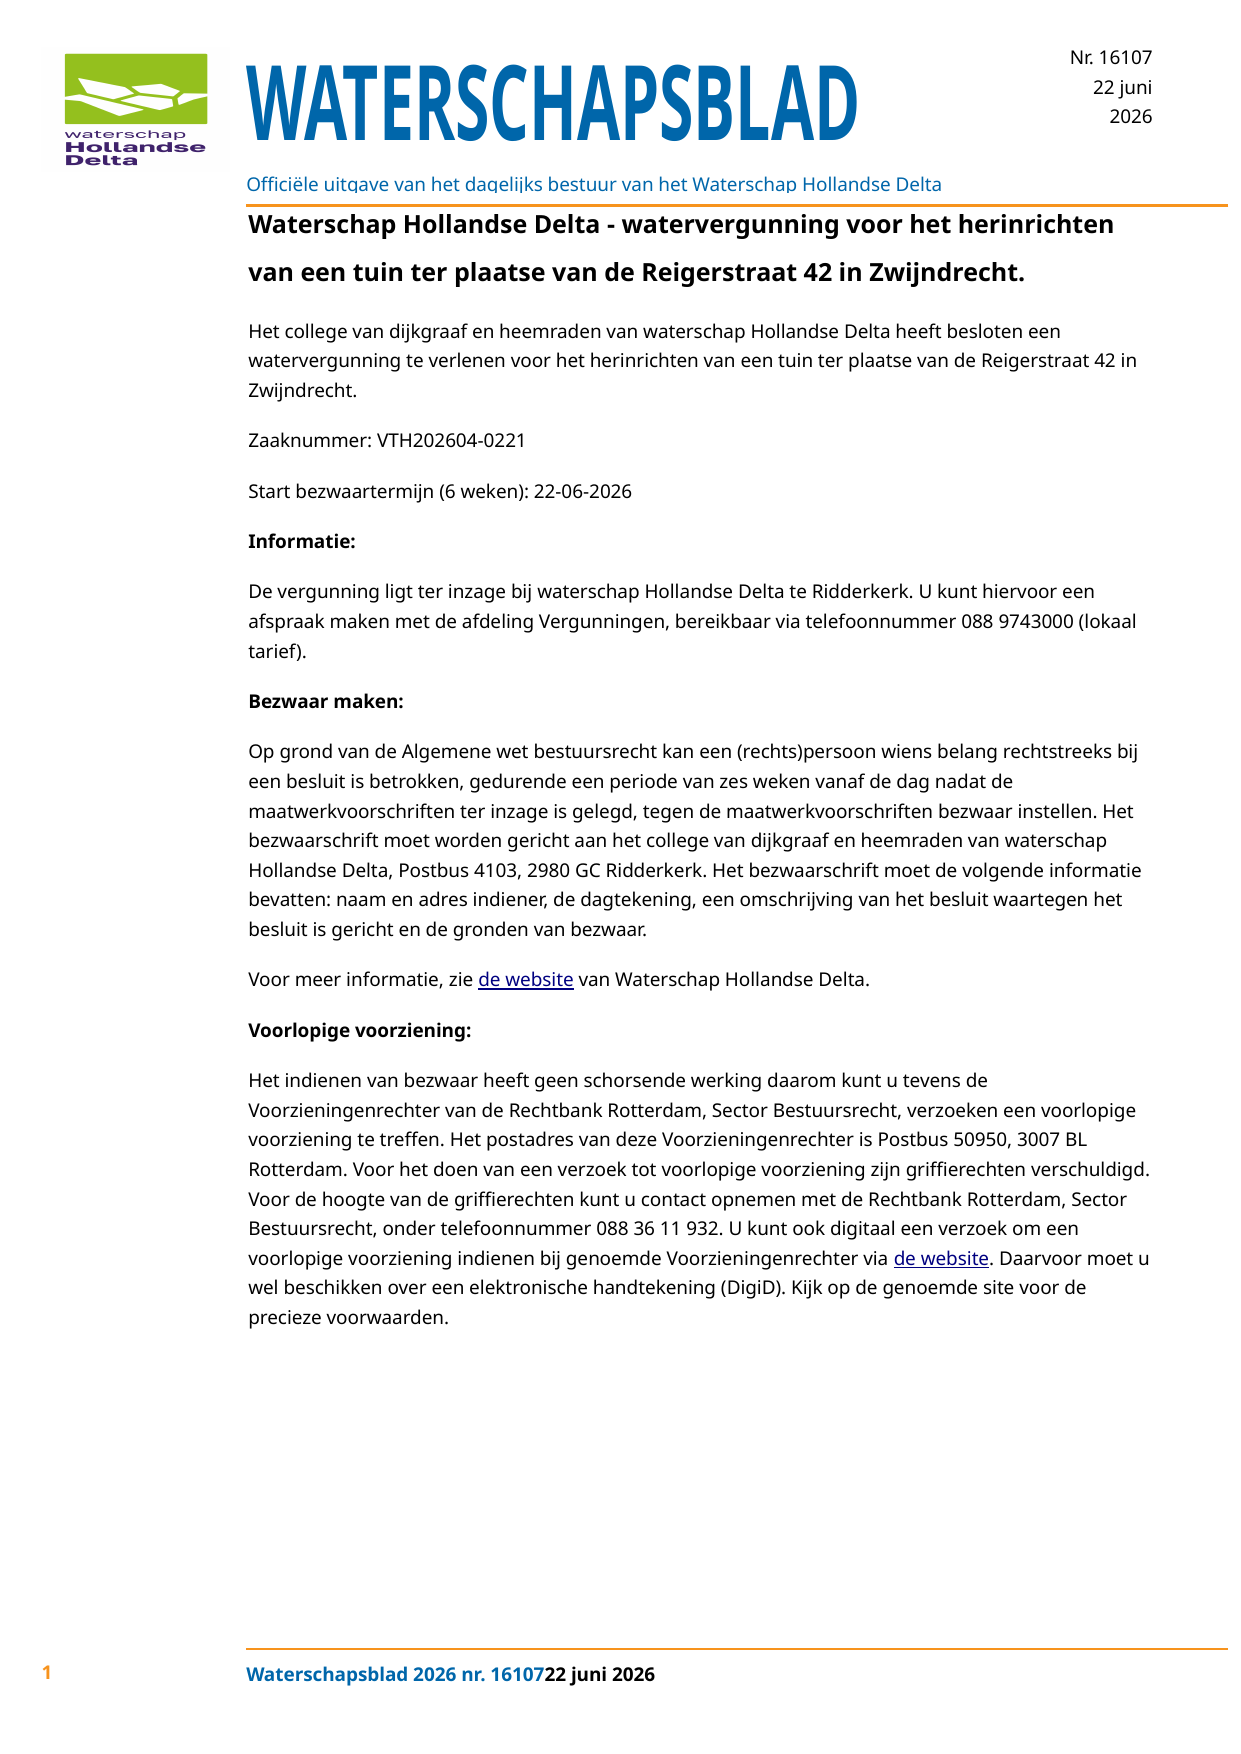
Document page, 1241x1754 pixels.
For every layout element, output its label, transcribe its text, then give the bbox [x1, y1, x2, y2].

text Informatie: [248, 528, 1152, 554]
text Bezwaar maken: [248, 688, 1152, 714]
text Voorlopige voorziening: [248, 1017, 1152, 1043]
text Start bezwaartermijn (6 weken): 22-06-2026 [248, 478, 1152, 504]
text De vergunning ligt ter inzage bij waterschap Hollandse Delta te Ridderkerk. U kunt hiervoor een afspraak maken met de afdeling Vergunningen, bereikbaar via telefoonnummer 088 9743000 (lokaal tarief). [248, 579, 1152, 664]
text Het indienen van bezwaar heeft geen schorsende werking daarom kunt u tevens de Voorzieningenrechter van de Rechtbank Rotterdam, Sector Bestuursrecht, verzoeken een voorlopige voorziening te treffen. Het postadres van deze Voorzieningenrechter is Postbus 50950, 3007 BL Rotterdam. Voor het doen van een verzoek tot voorlopige voorziening zijn griffierechten verschuldigd. Voor de hoogte van de griffierechten kunt u contact opnemen met de Rechtbank Rotterdam, Sector Bestuursrecht, onder telefoonnummer 088 36 11 932. U kunt ook digitaal een verzoek om een voorlopige voorziening indienen bij genoemde Voorzieningenrechter via de website. Daarvoor moet u wel beschikken over een elektronische handtekening (DigiD). Kijk op de genoemde site voor de precieze voorwaarden. [248, 1067, 1152, 1330]
text Waterschap Hollandse Delta - watervergunning voor het herinrichten van een tuin ter plaatse van de Reigerstraat 42 in Zwijndrecht. [248, 207, 1152, 288]
text Voor meer informatie, zie de website van Waterschap Hollandse Delta. [248, 967, 1152, 992]
text Het college van dijkgraaf en heemraden van waterschap Hollandse Delta heeft besloten een watervergunning te verlenen voor het herinrichten van een tuin ter plaatse van de Reigerstraat 42 in Zwijndrecht. [248, 318, 1152, 403]
text Op grond van de Algemene wet bestuursrecht kan een (rechts)persoon wiens belang rechtstreeks bij een besluit is betrokken, gedurende een periode van zes weken vanaf de dag nadat de maatwerkvoorschriften ter inzage is gelegd, tegen de maatwerkvoorschriften bezwaar instellen. Het bezwaarschrift moet worden gericht aan het college van dijkgraaf en heemraden van waterschap Hollandse Delta, Postbus 4103, 2980 GC Ridderkerk. Het bezwaarschrift moet de volgende informatie bevatten: naam en adres indiener, de dagtekening, een omschrijving van het besluit waartegen het besluit is gericht en de gronden van bezwaar. [248, 739, 1152, 942]
picture [41, 47, 231, 172]
text Zaaknummer: VTH202604-0221 [248, 427, 1152, 453]
